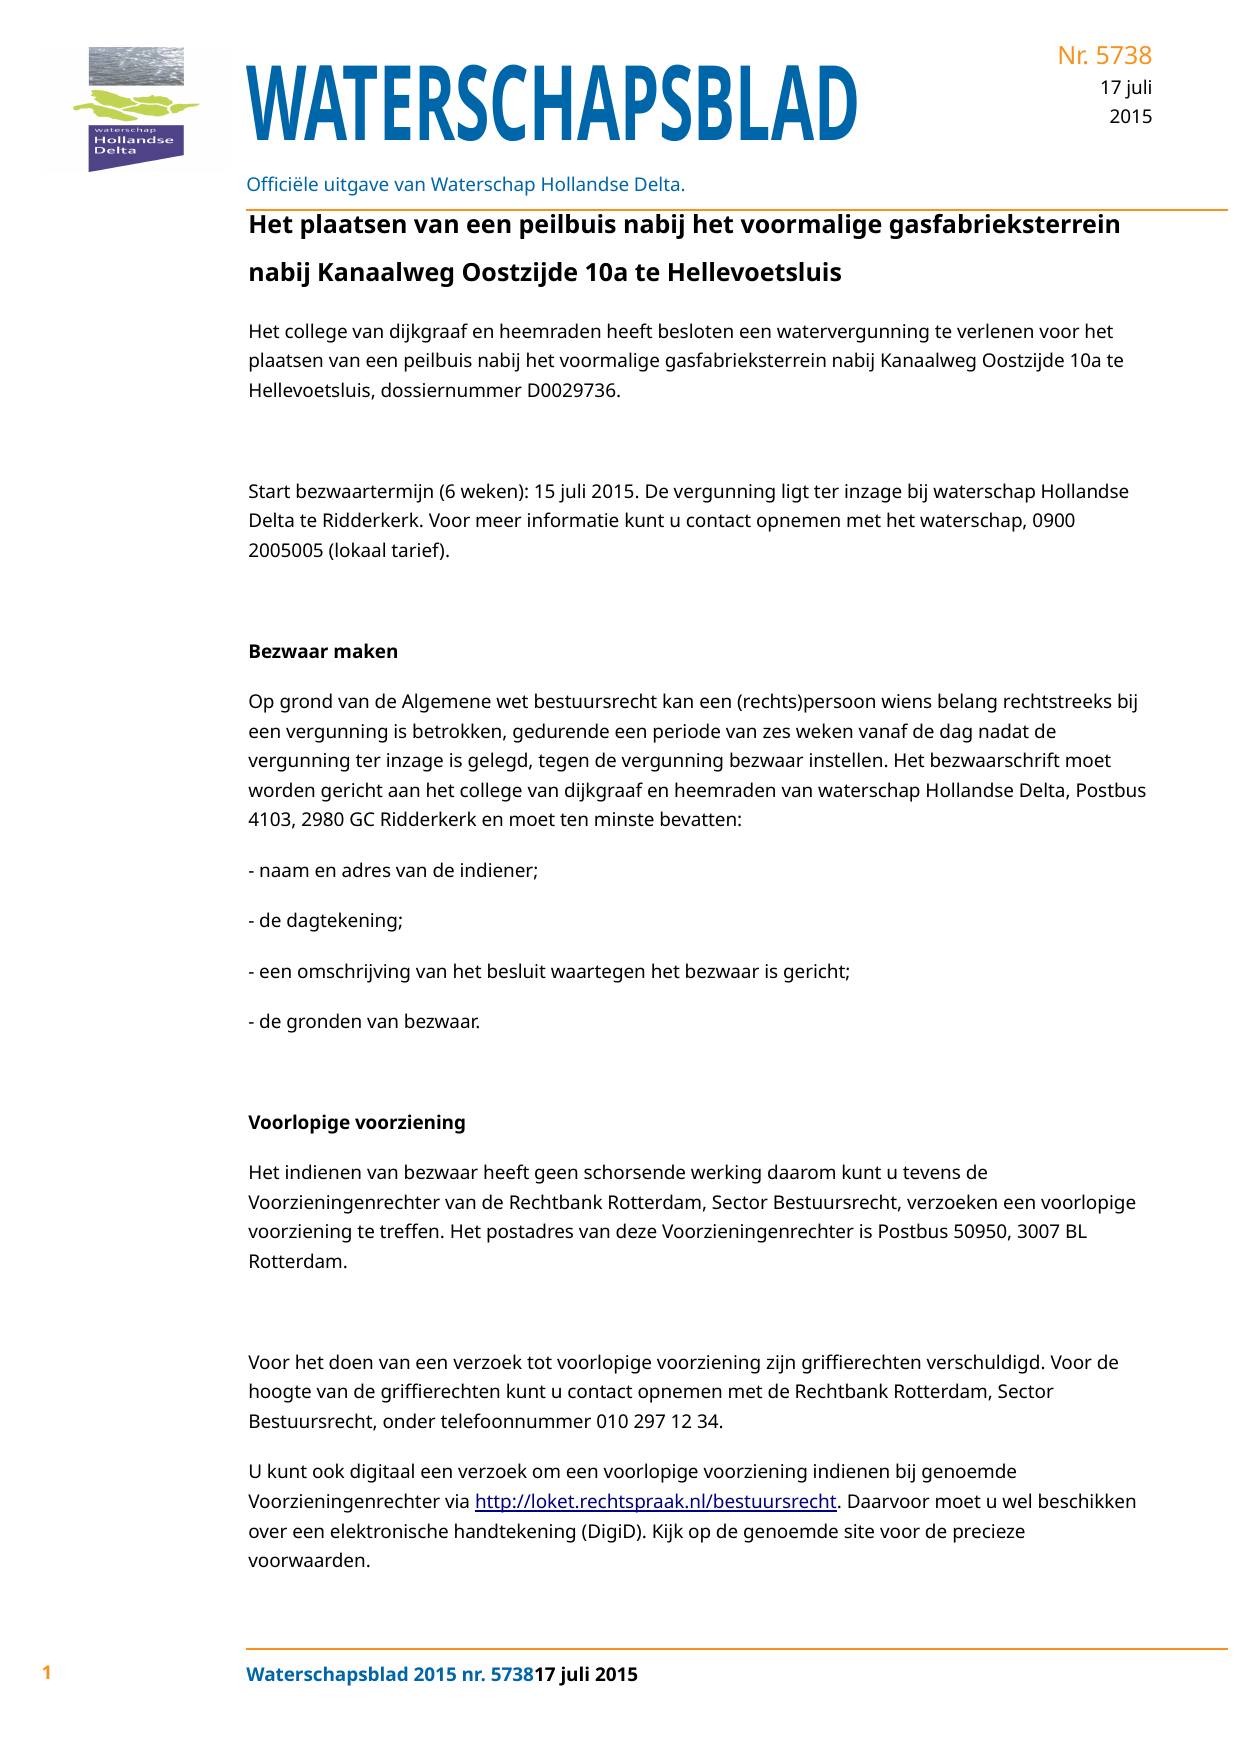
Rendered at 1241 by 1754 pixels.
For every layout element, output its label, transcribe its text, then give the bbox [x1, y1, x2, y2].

text U kunt ook digitaal een verzoek om een voorlopige voorziening indienen bij genoemde Voorzieningenrechter via http://loket.rechtspraak.nl/bestuursrecht. Daarvoor moet u wel beschikken over een elektronische handtekening (DigiD). Kijk op de genoemde site voor de precieze voorwaarden. [248, 1459, 1152, 1573]
text Op grond van de Algemene wet bestuursrecht kan een (rechts)persoon wiens belang rechtstreeks bij een vergunning is betrokken, gedurende een periode van zes weken vanaf de dag nadat de vergunning ter inzage is gelegd, tegen de vergunning bezwaar instellen. Het bezwaarschrift moet worden gericht aan het college van dijkgraaf en heemraden van waterschap Hollandse Delta, Postbus 4103, 2980 GC Ridderkerk en moet ten minste bevatten: [248, 688, 1152, 832]
text Voorlopige voorziening [248, 1109, 1152, 1135]
text Het indienen van bezwaar heeft geen schorsende werking daarom kunt u tevens de Voorzieningenrechter van de Rechtbank Rotterdam, Sector Bestuursrecht, verzoeken een voorlopige voorziening te treffen. Het postadres van deze Voorzieningenrechter is Postbus 50950, 3007 BL Rotterdam. [248, 1159, 1152, 1274]
text Bezwaar maken [248, 638, 1152, 664]
text - naam en adres van de indiener; [248, 857, 1152, 883]
text Het plaatsen van een peilbuis nabij het voormalige gasfabrieksterrein nabij Kanaalweg Oostzijde 10a te Hellevoetsluis [248, 211, 1152, 288]
text - de dagtekening; [248, 907, 1152, 933]
text - de gronden van bezwaar. [248, 1008, 1152, 1034]
text Start bezwaartermijn (6 weken): 15 juli 2015. De vergunning ligt ter inzage bij waterschap Hollandse Delta te Ridderkerk. Voor meer informatie kunt u contact opnemen met het waterschap, 0900 2005005 (lokaal tarief). [248, 478, 1152, 563]
text - een omschrijving van het besluit waartegen het bezwaar is gericht; [248, 958, 1152, 984]
picture [41, 47, 231, 172]
text Het college van dijkgraaf en heemraden heeft besloten een watervergunning te verlenen voor het plaatsen van een peilbuis nabij het voormalige gasfabrieksterrein nabij Kanaalweg Oostzijde 10a te Hellevoetsluis, dossiernummer D0029736. [248, 318, 1152, 403]
text Voor het doen van een verzoek tot voorlopige voorziening zijn griffierechten verschuldigd. Voor de hoogte van de griffierechten kunt u contact opnemen met de Rechtbank Rotterdam, Sector Bestuursrecht, onder telefoonnummer 010 297 12 34. [248, 1349, 1152, 1434]
